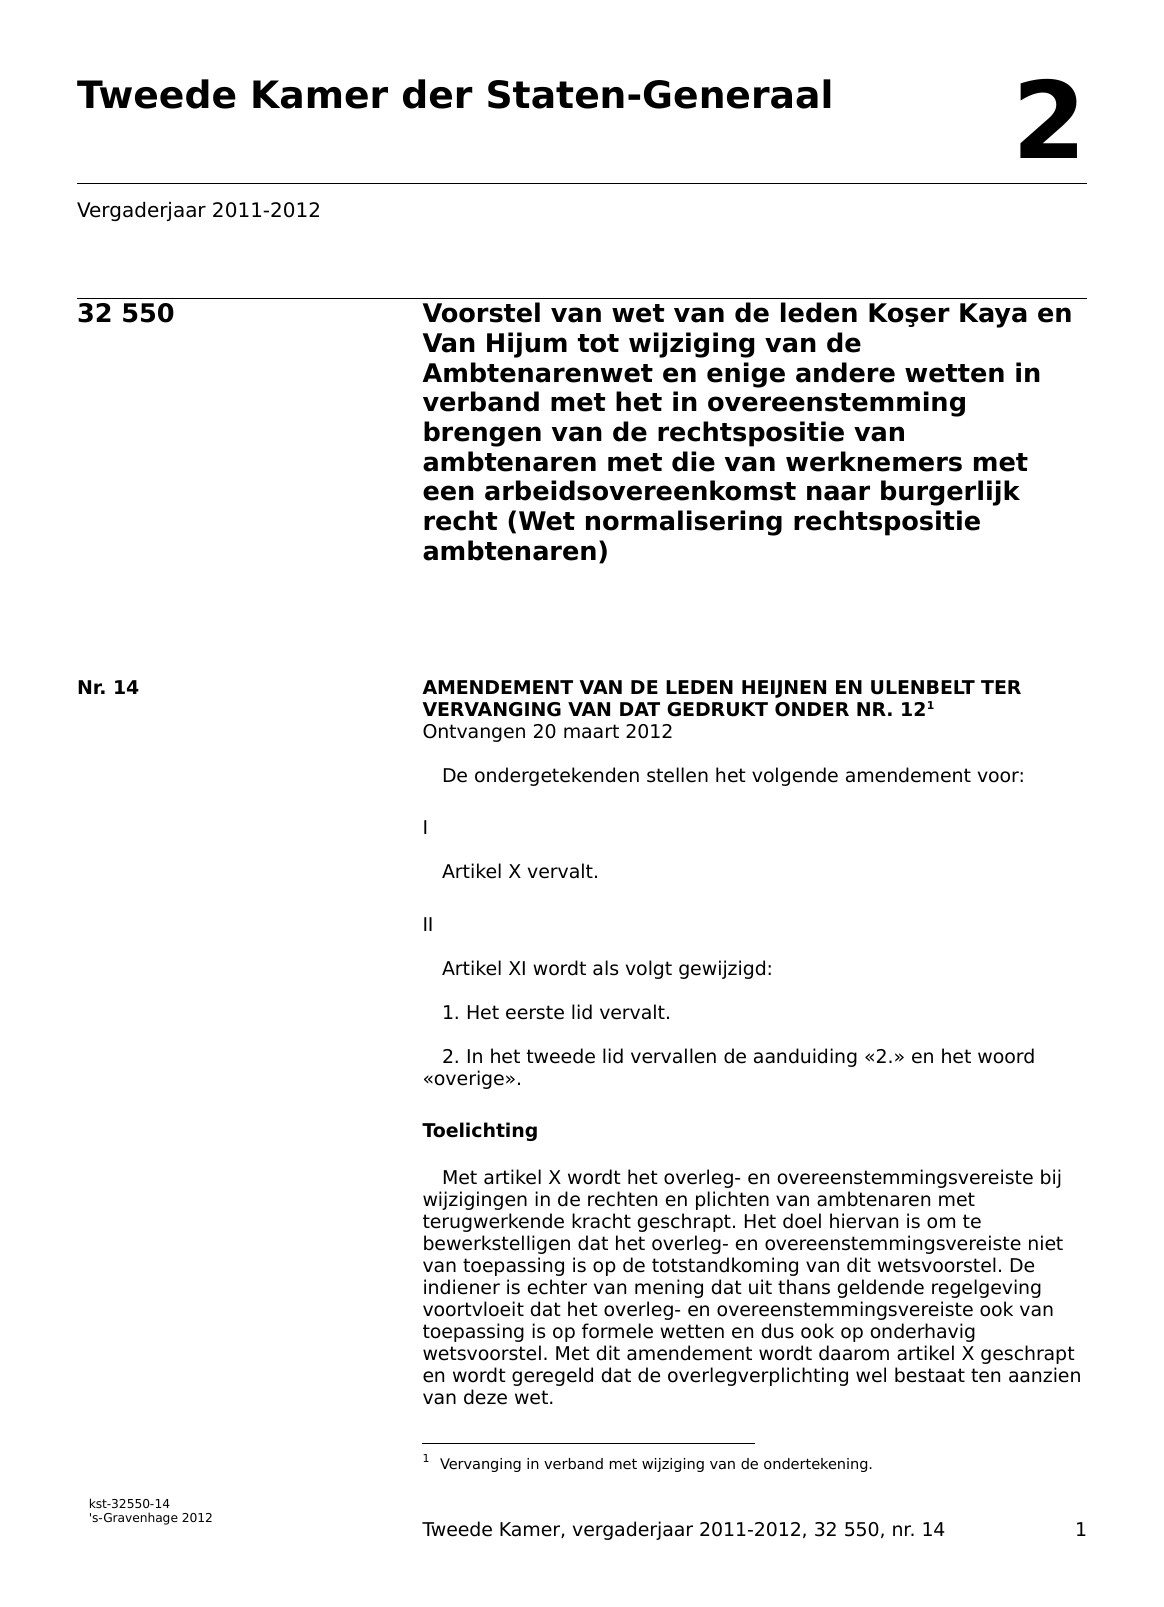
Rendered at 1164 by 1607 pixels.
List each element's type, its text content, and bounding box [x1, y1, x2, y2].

text 1. Het eerste lid vervalt. [422, 1002, 1087, 1024]
text De ondergetekenden stellen het volgende amendement voor: [422, 765, 1087, 787]
table_header Tweede Kamer der Staten-Generaal [77, 59, 886, 183]
subtitle Nr. 14 AMENDEMENT VAN DE LEDEN HEIJNEN EN ULENBELT TER VERVANGING VAN DAT GEDRUKT ONDER NR. 12 [77, 677, 1087, 721]
text 2. In het tweede lid vervallen de aanduiding «2.» en het woord «overige». [422, 1046, 1087, 1090]
subtitle Toelichting [422, 1120, 1087, 1142]
text Vervanging in verband met wijziging van de ondertekening. [422, 1452, 1087, 1474]
subtitle II [422, 913, 1087, 935]
text Artikel X vervalt. [422, 861, 1087, 883]
subtitle 32 550 Voorstel van wet van de leden Koşer Kaya en Van Hijum tot wijziging van de Ambtenarenwet en enige andere wetten in verband met het in overeenstemming brengen van de rechtspositie van ambtenaren met die van werknemers met een arbeidsovereenkomst naar burgerlijk recht (Wet normalisering rechtspositie ambtenaren) [77, 299, 1087, 566]
text kst-32550-14 [88, 1497, 323, 1511]
table_header 2 [886, 59, 1087, 183]
text Artikel XI wordt als volgt gewijzigd: [422, 958, 1087, 979]
text Met artikel X wordt het overleg- en overeenstemmingsvereiste bij wijzigingen in de rechten en plichten van ambtenaren met terugwerkende kracht geschrapt. Het doel hiervan is om te bewerkstelligen dat het overleg- en overeenstemmingsvereiste niet van toepassing is op de totstandkoming van dit wetsvoorstel. De indiener is echter van mening dat uit thans geldende regelgeving voortvloeit dat het overleg- en overeenstemmingsvereiste ook van toepassing is op formele wetten en dus ook op onderhavig wetsvoorstel. Met dit amendement wordt daarom artikel X geschrapt en wordt geregeld dat de overlegverplichting wel bestaat ten aanzien van deze wet. [422, 1167, 1087, 1409]
subtitle I [422, 817, 1087, 839]
text 's-Gravenhage 2012 [88, 1511, 323, 1525]
table_cell Vergaderjaar 2011-2012 [77, 184, 1087, 298]
text Ontvangen 20 maart 2012 [422, 721, 1087, 743]
